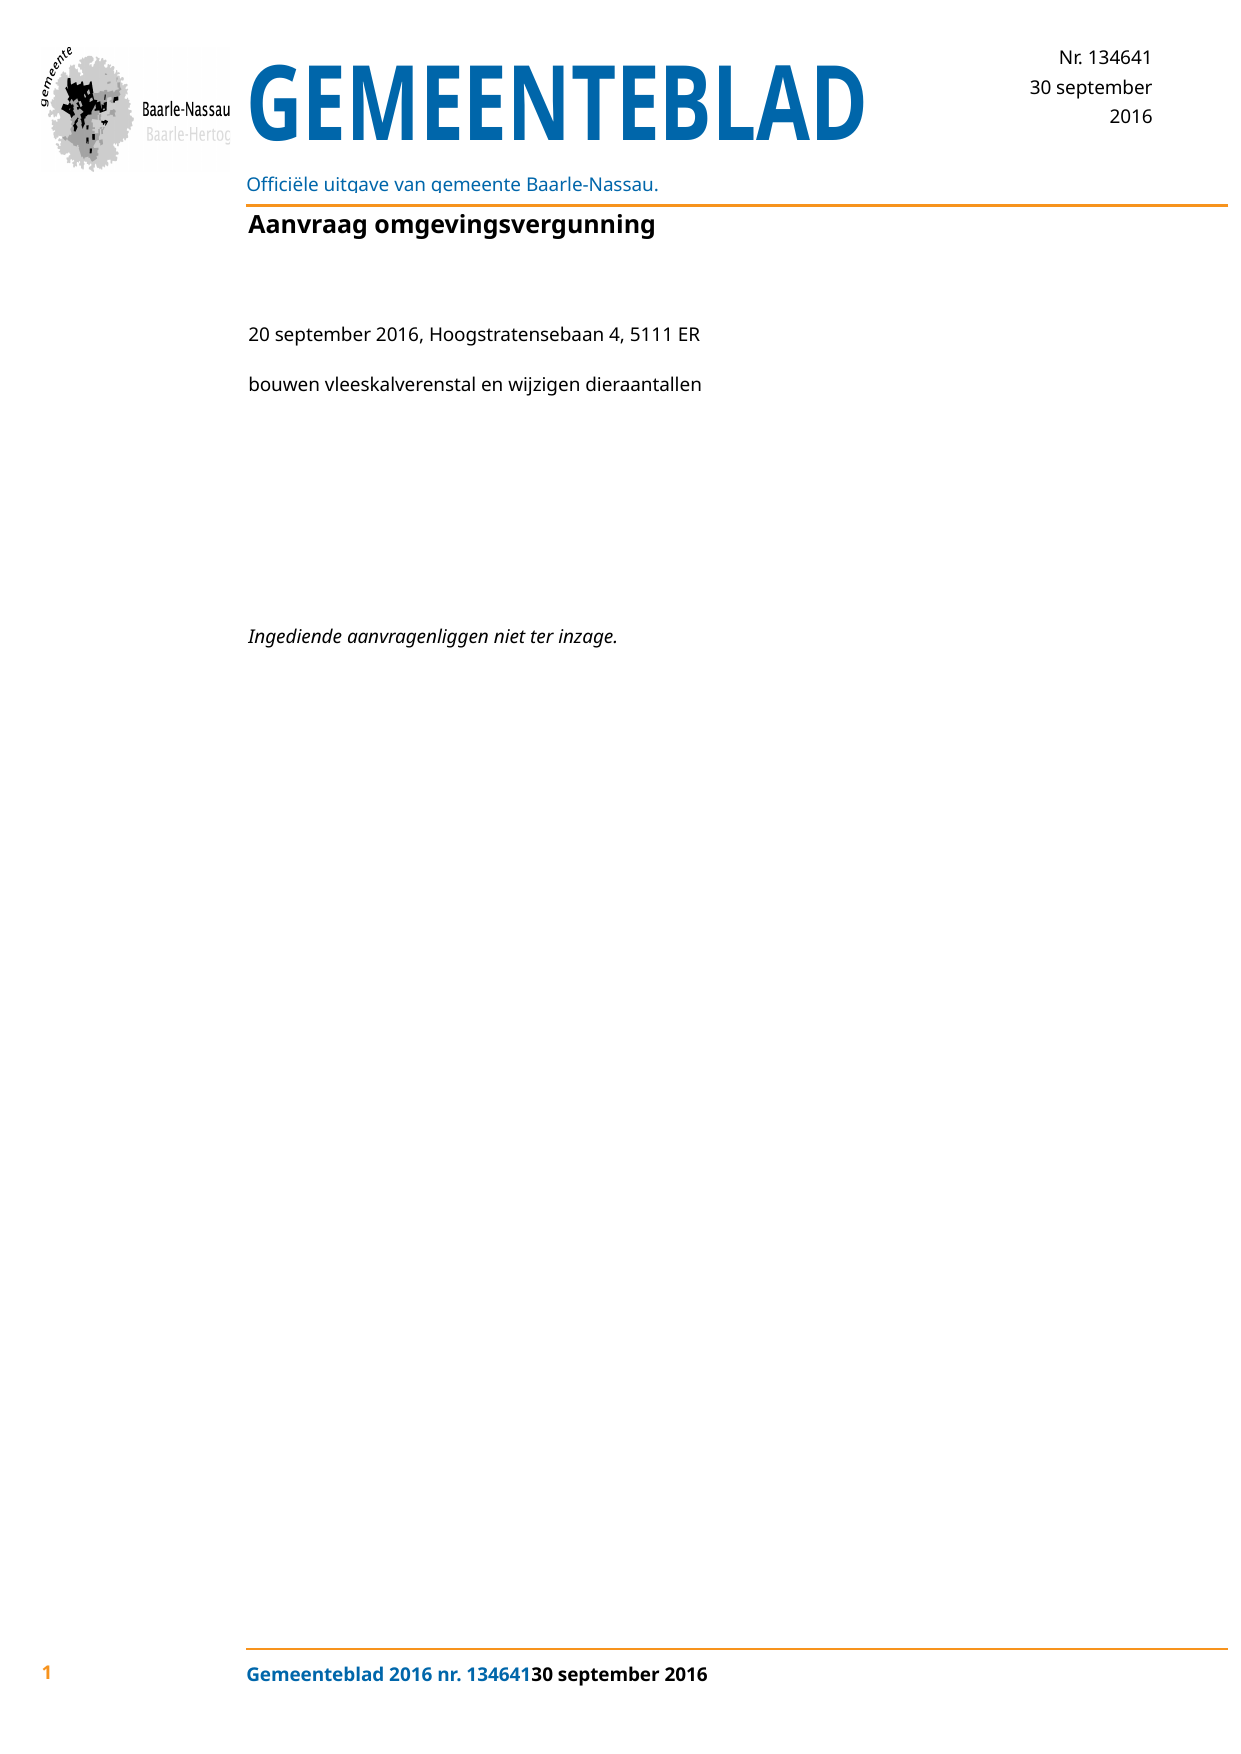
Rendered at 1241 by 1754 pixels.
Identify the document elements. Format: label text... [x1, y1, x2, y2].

picture [41, 47, 231, 172]
text Ingediende aanvragenliggen niet ter inzage. [248, 623, 1152, 649]
text 20 september 2016, Hoogstratensebaan 4, 5111 ER [248, 321, 1152, 346]
text bouwen vleeskalverenstal en wijzigen dieraantallen [248, 371, 1152, 397]
text Aanvraag omgevingsvergunning [248, 207, 1152, 241]
